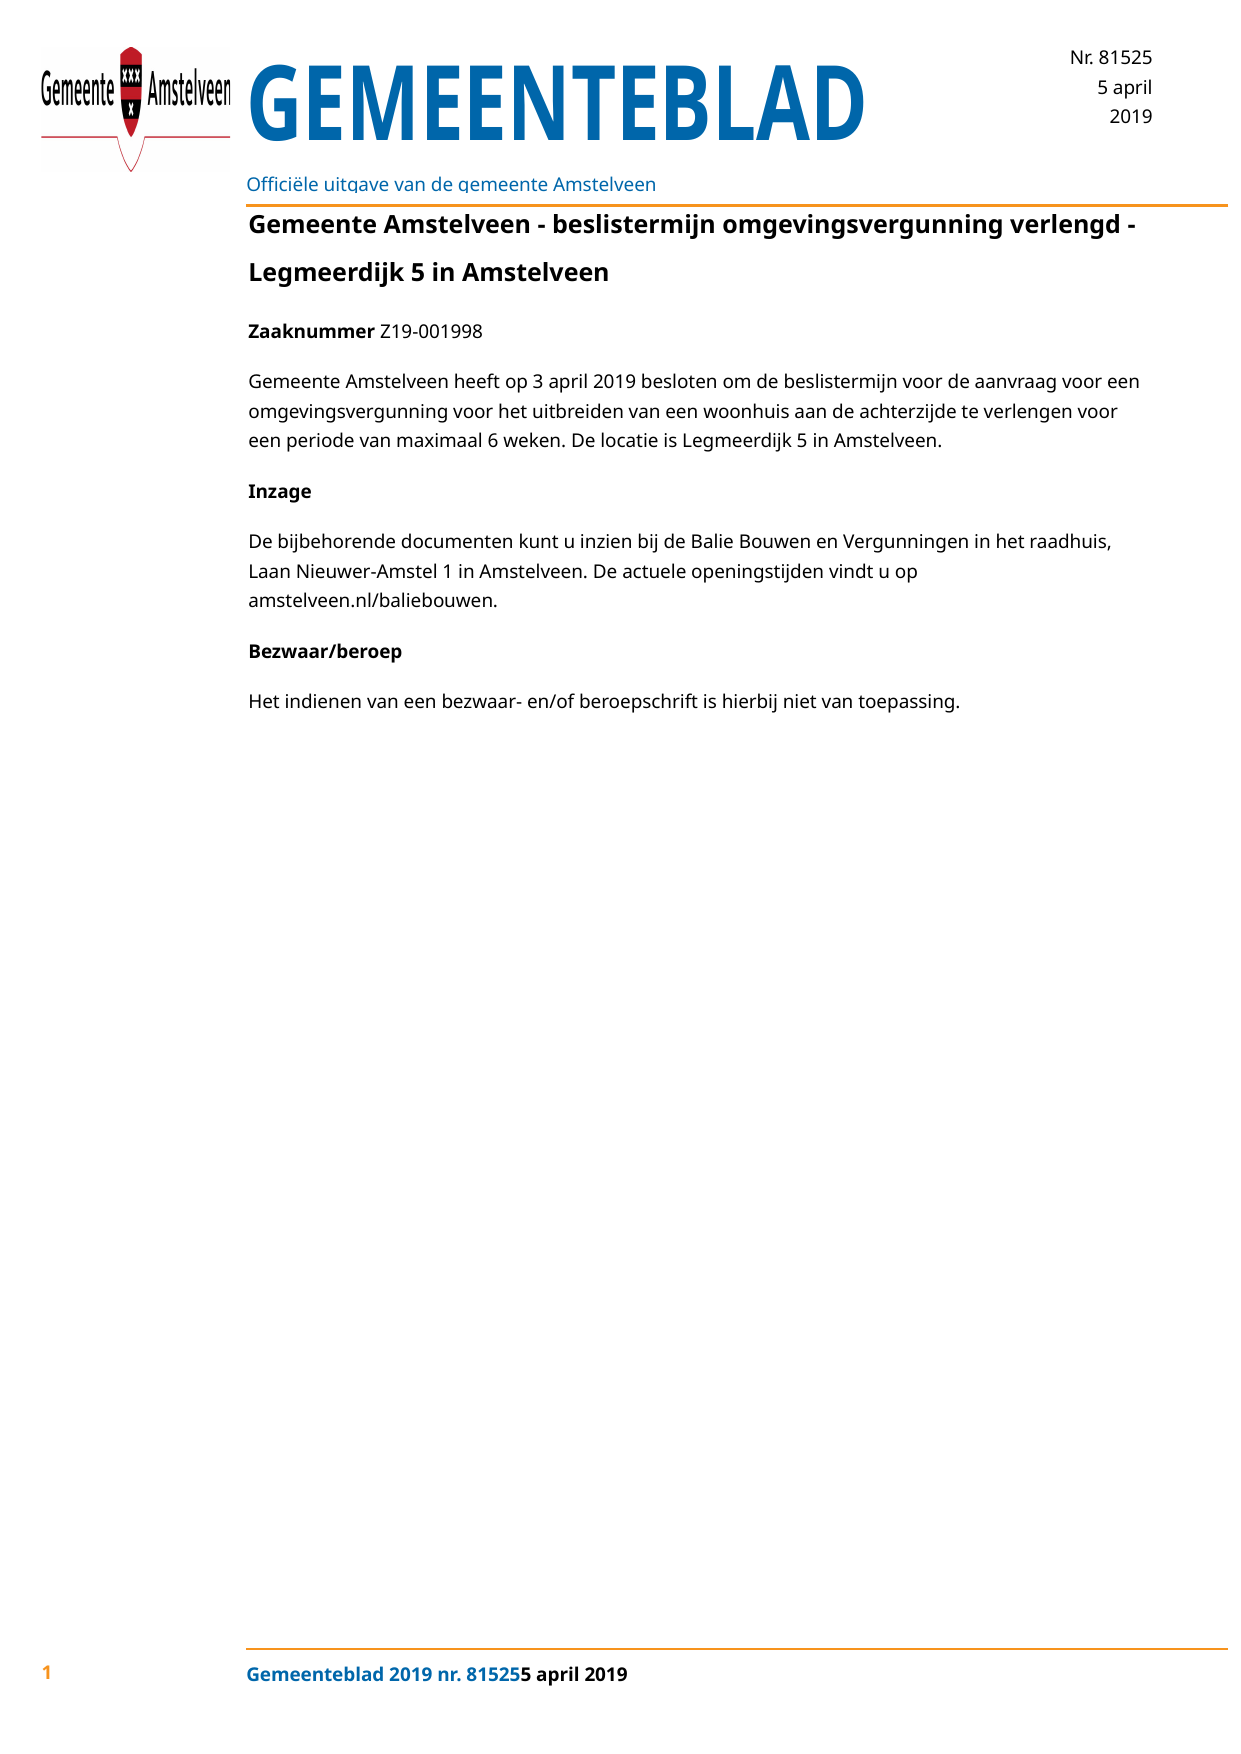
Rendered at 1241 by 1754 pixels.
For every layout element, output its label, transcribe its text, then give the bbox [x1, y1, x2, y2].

text Het indienen van een bezwaar- en/of beroepschrift is hierbij niet van toepassing. [248, 688, 1152, 714]
text De bijbehorende documenten kunt u inzien bij de Balie Bouwen en Vergunningen in het raadhuis, Laan Nieuwer-Amstel 1 in Amstelveen. De actuele openingstijden vindt u op amstelveen.nl/baliebouwen. [248, 528, 1152, 613]
text Gemeente Amstelveen heeft op 3 april 2019 besloten om de beslistermijn voor de aanvraag voor een omgevingsvergunning voor het uitbreiden van een woonhuis aan de achterzijde te verlengen voor een periode van maximaal 6 weken. De locatie is Legmeerdijk 5 in Amstelveen. [248, 368, 1152, 453]
text Inzage [248, 478, 1152, 504]
text Bezwaar/beroep [248, 638, 1152, 664]
text Zaaknummer Z19-001998 [248, 318, 1152, 344]
picture [41, 47, 231, 172]
text Gemeente Amstelveen - beslistermijn omgevingsvergunning verlengd - Legmeerdijk 5 in Amstelveen [248, 207, 1152, 288]
